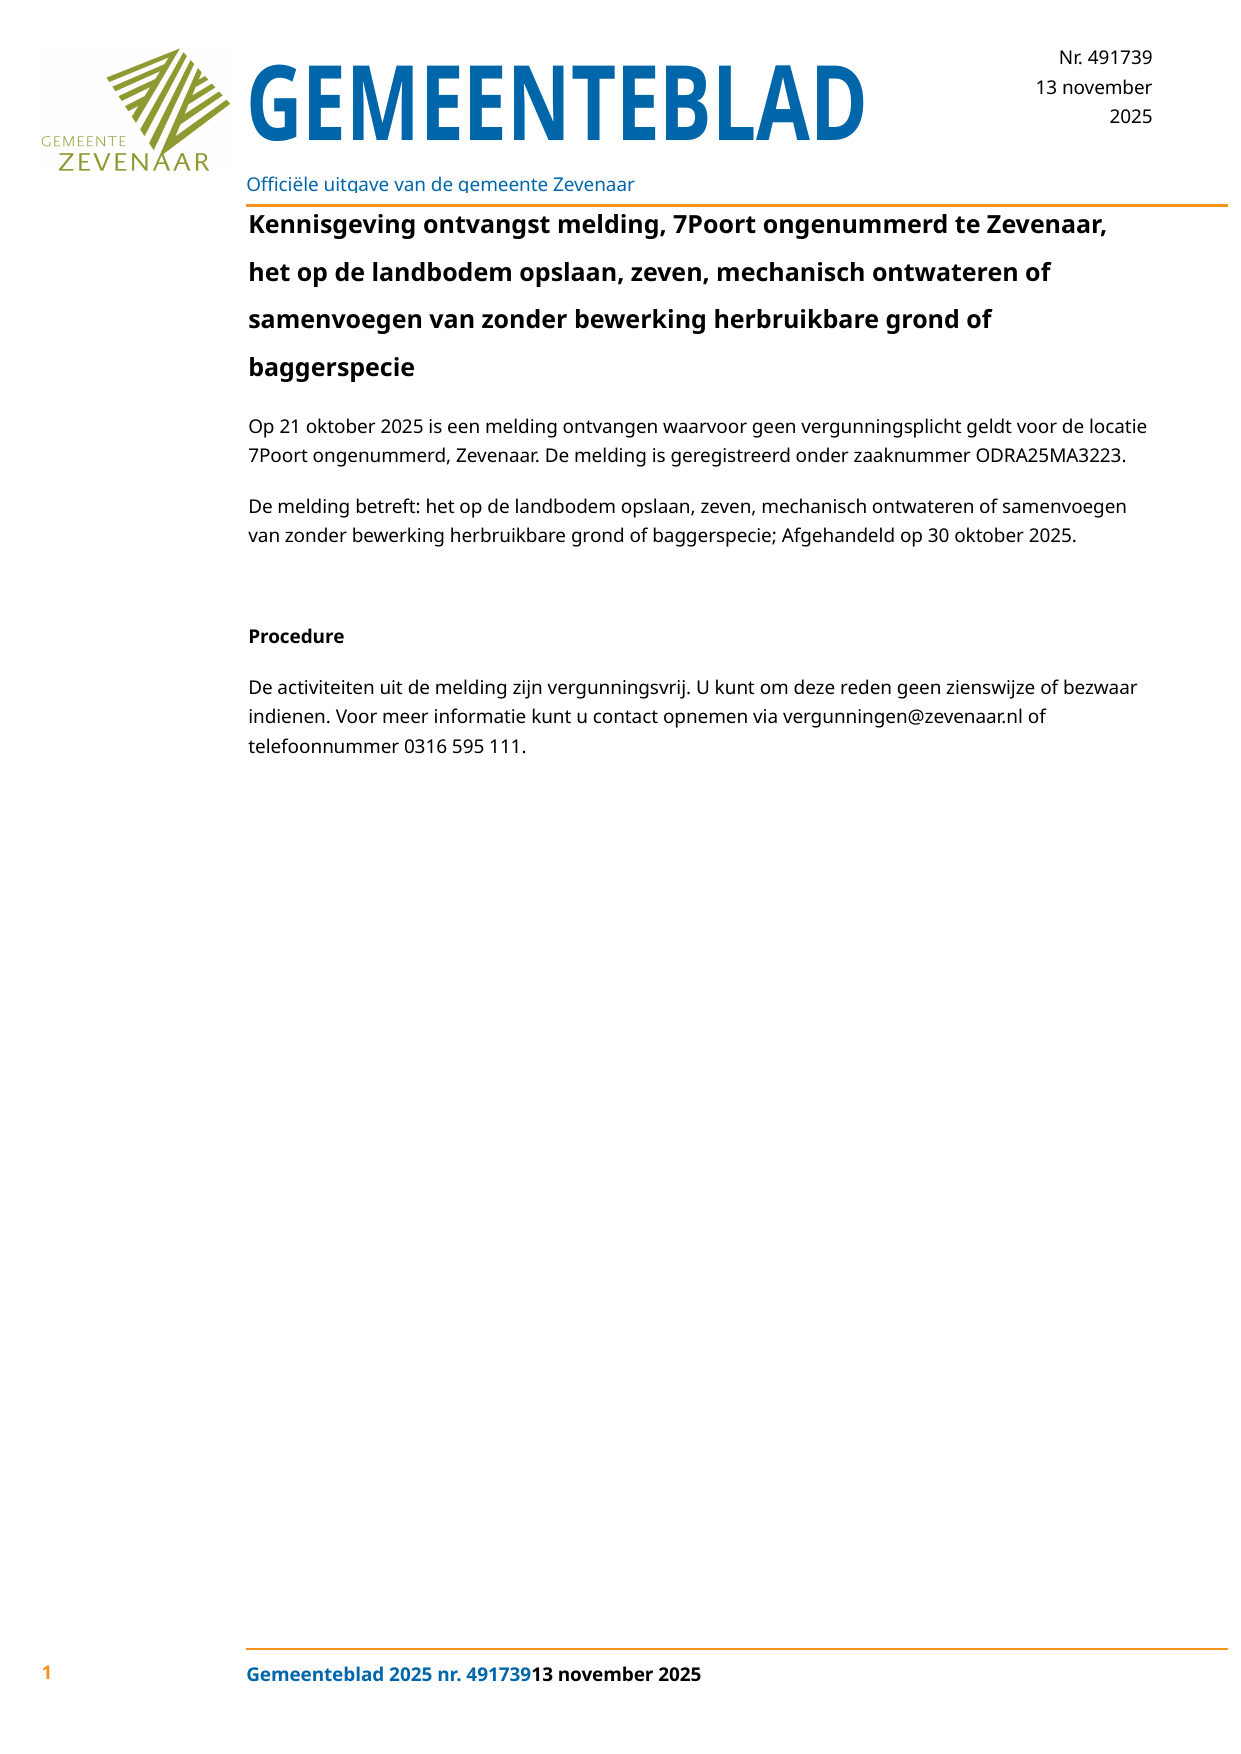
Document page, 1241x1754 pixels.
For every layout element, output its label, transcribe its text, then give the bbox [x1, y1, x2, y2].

text Procedure [248, 623, 1152, 649]
text Kennisgeving ontvangst melding, 7Poort ongenummerd te Zevenaar, het op de landbodem opslaan, zeven, mechanisch ontwateren of samenvoegen van zonder bewerking herbruikbare grond of baggerspecie [248, 207, 1152, 384]
text Op 21 oktober 2025 is een melding ontvangen waarvoor geen vergunningsplicht geldt voor de locatie 7Poort ongenummerd, Zevenaar. De melding is geregistreerd onder zaaknummer ODRA25MA3223. [248, 413, 1152, 468]
text De activiteiten uit de melding zijn vergunningsvrij. U kunt om deze reden geen zienswijze of bezwaar indienen. Voor meer informatie kunt u contact opnemen via vergunningen@zevenaar.nl of telefoonnummer 0316 595 111. [248, 674, 1152, 759]
picture [41, 47, 231, 172]
text De melding betreft: het op de landbodem opslaan, zeven, mechanisch ontwateren of samenvoegen van zonder bewerking herbruikbare grond of baggerspecie; Afgehandeld op 30 oktober 2025. [248, 493, 1152, 548]
